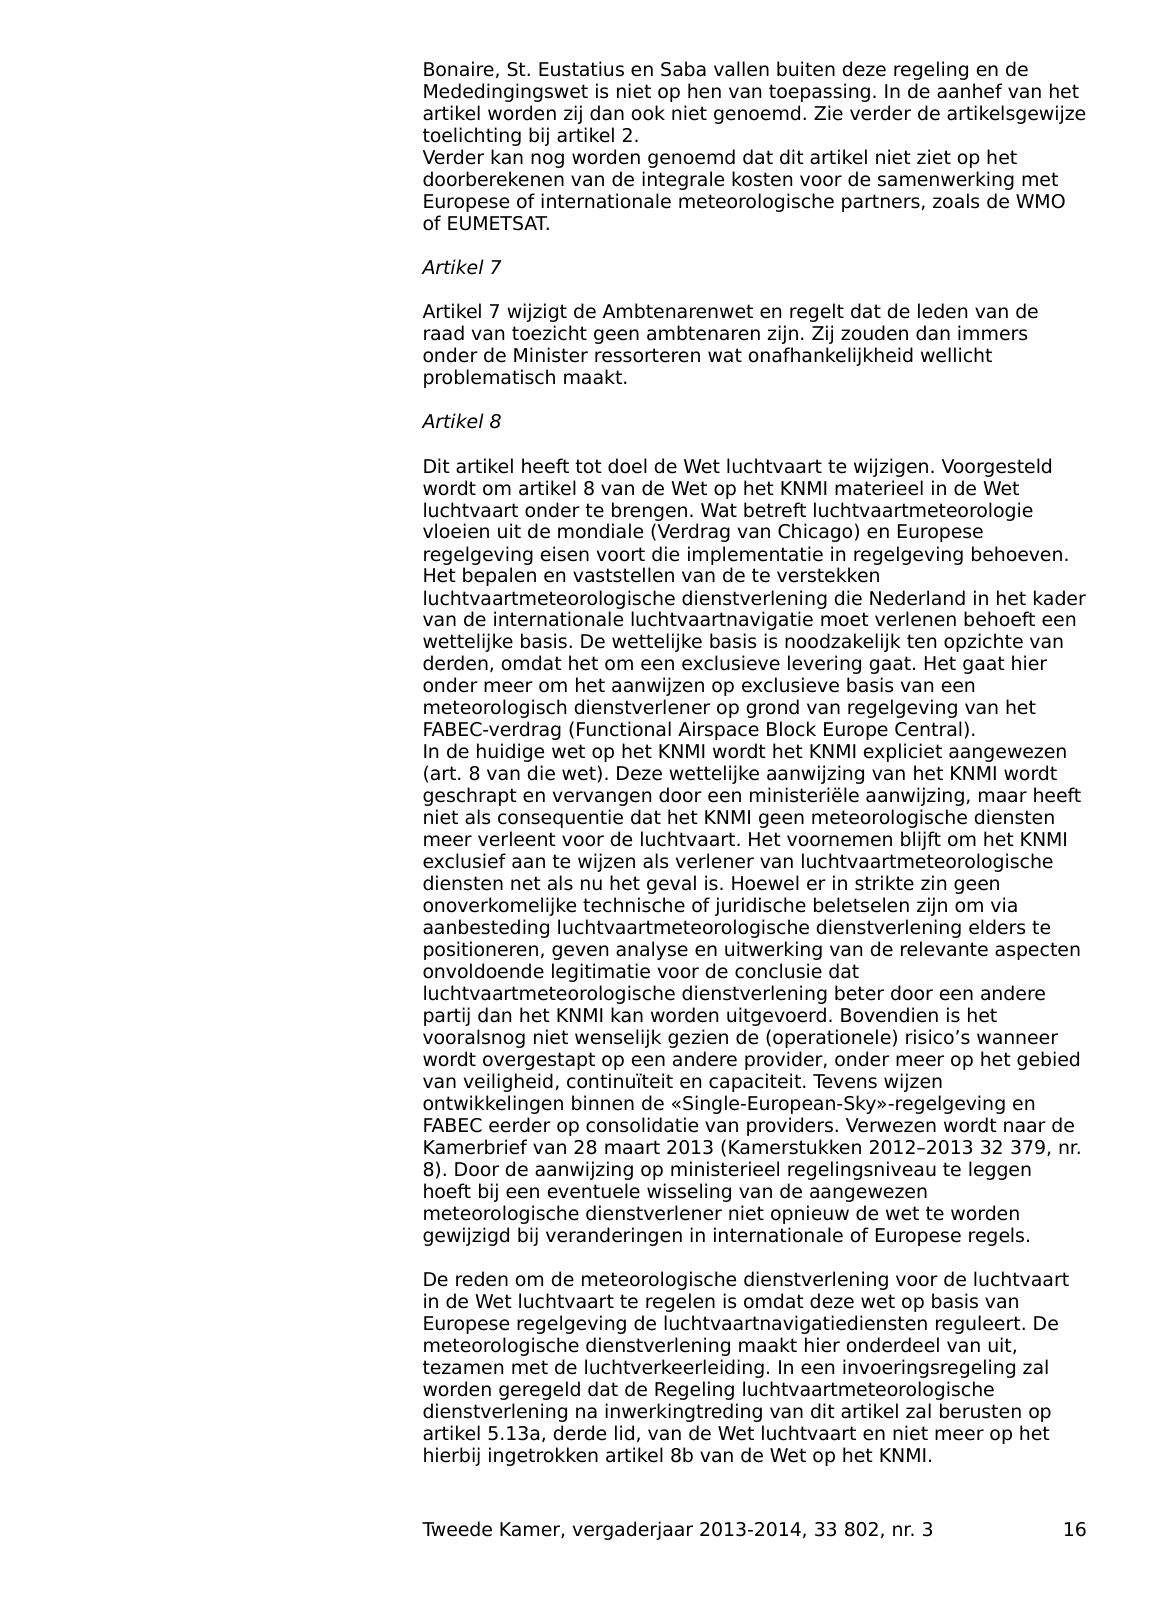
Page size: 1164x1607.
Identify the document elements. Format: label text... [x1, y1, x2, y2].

text De reden om de meteorologische dienstverlening voor de luchtvaart in de Wet luchtvaart te regelen is omdat deze wet op basis van Europese regelgeving de luchtvaartnavigatiediensten reguleert. De meteorologische dienstverlening maakt hier onderdeel van uit, tezamen met de luchtverkeerleiding. In een invoeringsregeling zal worden geregeld dat de Regeling luchtvaartmeteorologische dienstverlening na inwerkingtreding van dit artikel zal berusten op artikel 5.13a, derde lid, van de Wet luchtvaart en niet meer op het hierbij ingetrokken artikel 8b van de Wet op het KNMI. [422, 1269, 1087, 1467]
text Dit artikel heeft tot doel de Wet luchtvaart te wijzigen. Voorgesteld wordt om artikel 8 van de Wet op het KNMI materieel in de Wet luchtvaart onder te brengen. Wat betreft luchtvaartmeteorologie vloeien uit de mondiale (Verdrag van Chicago) en Europese regelgeving eisen voort die implementatie in regelgeving behoeven. Het bepalen en vaststellen van de te verstekken luchtvaartmeteorologische dienstverlening die Nederland in het kader van de internationale luchtvaartnavigatie moet verlenen behoeft een wettelijke basis. De wettelijke basis is noodzakelijk ten opzichte van derden, omdat het om een exclusieve levering gaat. Het gaat hier onder meer om het aanwijzen op exclusieve basis van een meteorologisch dienstverlener op grond van regelgeving van het FABEC-verdrag (Functional Airspace Block Europe Central). [422, 456, 1087, 741]
subtitle Artikel 8 [422, 411, 1087, 433]
text Artikel 7 wijzigt de Ambtenarenwet en regelt dat de leden van de raad van toezicht geen ambtenaren zijn. Zij zouden dan immers onder de Minister ressorteren wat onafhankelijkheid wellicht problematisch maakt. [422, 301, 1087, 389]
text Verder kan nog worden genoemd dat dit artikel niet ziet op het doorberekenen van de integrale kosten voor de samenwerking met Europese of internationale meteorologische partners, zoals de WMO of EUMETSAT. [422, 147, 1087, 235]
text Bonaire, St. Eustatius en Saba vallen buiten deze regeling en de Mededingingswet is niet op hen van toepassing. In de aanhef van het artikel worden zij dan ook niet genoemd. Zie verder de artikelsgewijze toelichting bij artikel 2. [422, 59, 1087, 147]
text In de huidige wet op het KNMI wordt het KNMI expliciet aangewezen (art. 8 van die wet). Deze wettelijke aanwijzing van het KNMI wordt geschrapt en vervangen door een ministeriële aanwijzing, maar heeft niet als consequentie dat het KNMI geen meteorologische diensten meer verleent voor de luchtvaart. Het voornemen blijft om het KNMI exclusief aan te wijzen als verlener van luchtvaartmeteorologische diensten net als nu het geval is. Hoewel er in strikte zin geen onoverkomelijke technische of juridische beletselen zijn om via aanbesteding luchtvaartmeteorologische dienstverlening elders te positioneren, geven analyse en uitwerking van de relevante aspecten onvoldoende legitimatie voor de conclusie dat luchtvaartmeteorologische dienstverlening beter door een andere partij dan het KNMI kan worden uitgevoerd. Bovendien is het vooralsnog niet wenselijk gezien de (operationele) risico’s wanneer wordt overgestapt op een andere provider, onder meer op het gebied van veiligheid, continuïteit en capaciteit. Tevens wijzen ontwikkelingen binnen de «Single-European-Sky»-regelgeving en FABEC eerder op consolidatie van providers. Verwezen wordt naar de Kamerbrief van 28 maart 2013 (Kamerstukken 2012–2013 32 379, nr. 8). Door de aanwijzing op ministerieel regelingsniveau te leggen hoeft bij een eventuele wisseling van de aangewezen meteorologische dienstverlener niet opnieuw de wet te worden gewijzigd bij veranderingen in internationale of Europese regels. [422, 741, 1087, 1247]
subtitle Artikel 7 [422, 257, 1087, 279]
